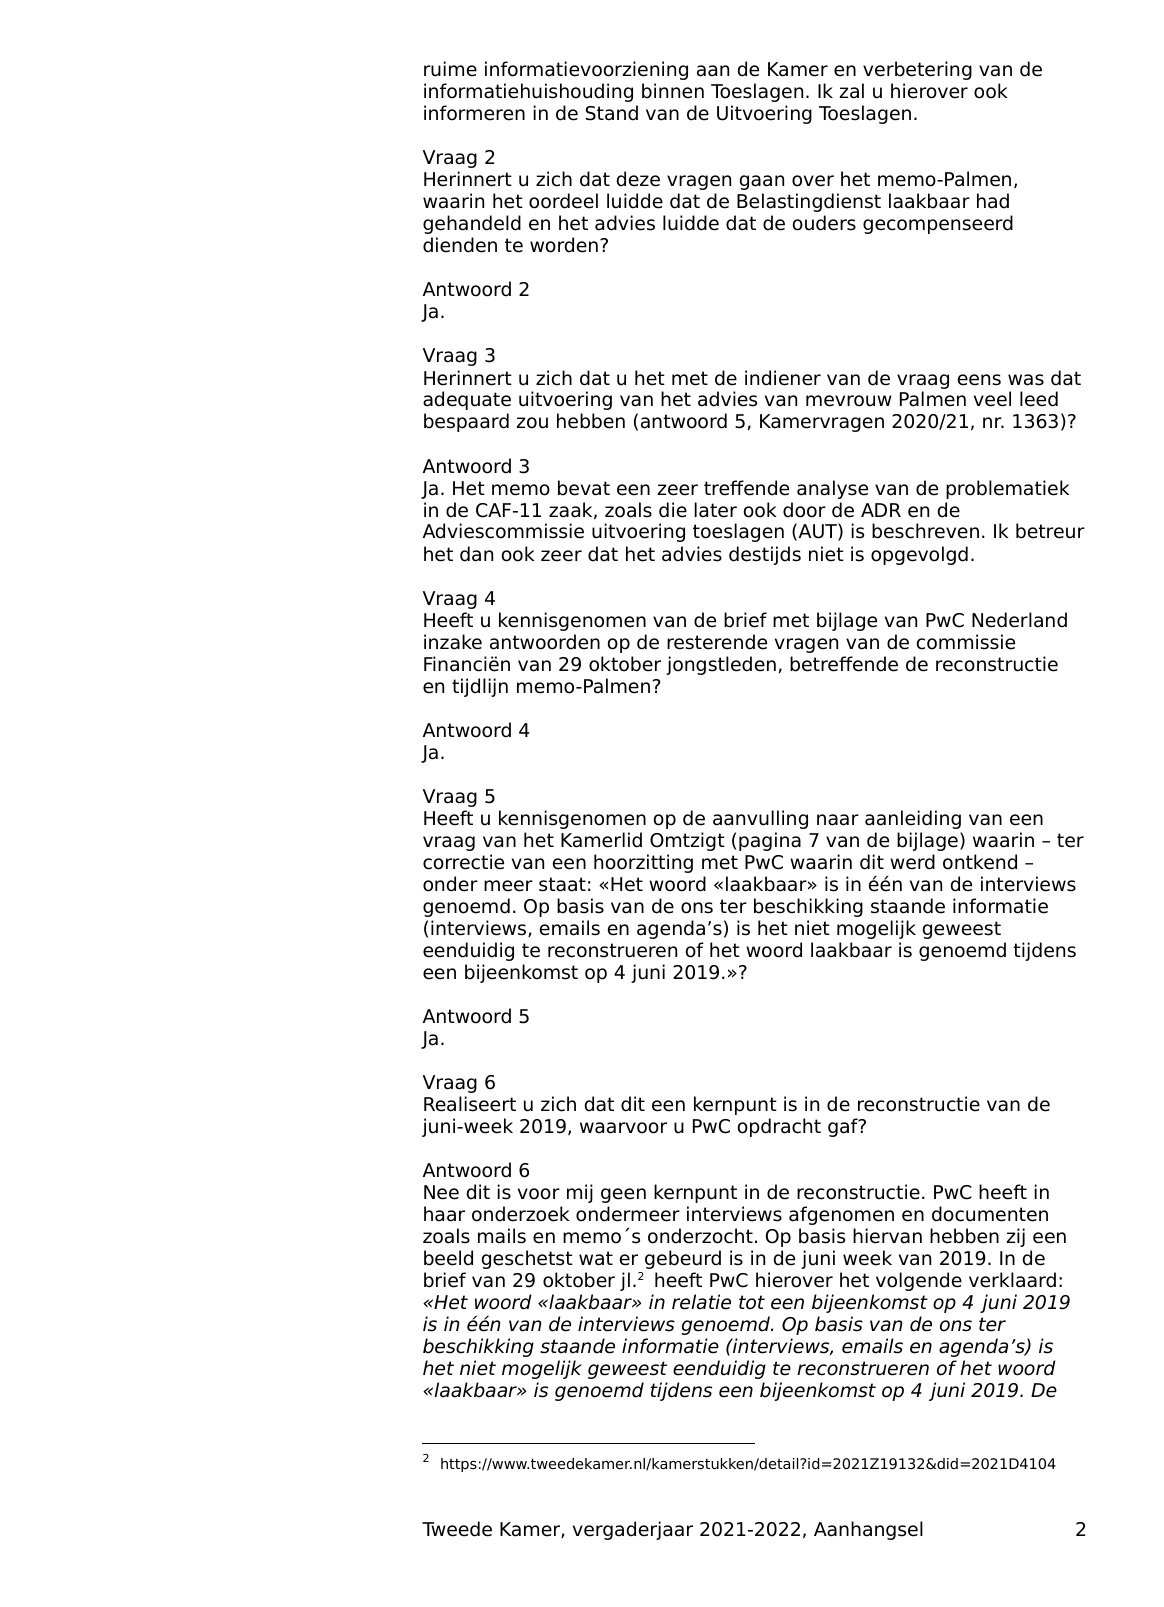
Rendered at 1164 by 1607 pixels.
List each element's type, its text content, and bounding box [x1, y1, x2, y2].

text Herinnert u zich dat u het met de indiener van de vraag eens was dat adequate uitvoering van het advies van mevrouw Palmen veel leed bespaard zou hebben (antwoord 5, Kamervragen 2020/21, nr. 1363)? [422, 367, 1087, 433]
text Nee dit is voor mij geen kernpunt in de reconstructie. PwC heeft in haar onderzoek ondermeer interviews afgenomen en documenten zoals mails en memo´s onderzocht. Op basis hiervan hebben zij een beeld geschetst wat er gebeurd is in de juni week van 2019. In de brief van 29 oktober jl. heeft PwC hierover het volgende verklaard: [422, 1182, 1087, 1292]
text Antwoord 2 [422, 279, 1087, 301]
text Ja. [422, 742, 1087, 764]
text Vraag 5 [422, 786, 1087, 808]
text Realiseert u zich dat dit een kernpunt is in de reconstructie van de juni-week 2019, waarvoor u PwC opdracht gaf? [422, 1094, 1087, 1138]
text Herinnert u zich dat deze vragen gaan over het memo-Palmen, waarin het oordeel luidde dat de Belastingdienst laakbaar had gehandeld en het advies luidde dat de ouders gecompenseerd dienden te worden? [422, 169, 1087, 257]
text Antwoord 5 [422, 1006, 1087, 1028]
text Vraag 6 [422, 1072, 1087, 1094]
text Antwoord 6 [422, 1160, 1087, 1182]
text Vraag 2 [422, 147, 1087, 169]
text Antwoord 4 [422, 720, 1087, 742]
text Heeft u kennisgenomen van de brief met bijlage van PwC Nederland inzake antwoorden op de resterende vragen van de commissie Financiën van 29 oktober jongstleden, betreffende de reconstructie en tijdlijn memo-Palmen? [422, 609, 1087, 697]
text ruime informatievoorziening aan de Kamer en verbetering van de informatiehuishouding binnen Toeslagen. Ik zal u hierover ook informeren in de Stand van de Uitvoering Toeslagen. [422, 59, 1087, 125]
text Vraag 4 [422, 588, 1087, 609]
text Vraag 3 [422, 345, 1087, 367]
text https://www.tweedekamer.nl/kamerstukken/detail?id=2021Z19132&did=2021D4104 [422, 1452, 1087, 1474]
text Ja. Het memo bevat een zeer treffende analyse van de problematiek in de CAF-11 zaak, zoals die later ook door de ADR en de Adviescommissie uitvoering toeslagen (AUT) is beschreven. Ik betreur het dan ook zeer dat het advies destijds niet is opgevolgd. [422, 477, 1087, 565]
text Antwoord 3 [422, 456, 1087, 477]
text Ja. [422, 1028, 1087, 1050]
text «Het woord «laakbaar» in relatie tot een bijeenkomst op 4 juni 2019 is in één van de interviews genoemd. Op basis van de ons ter beschikking staande informatie (interviews, emails en agenda’s) is het niet mogelijk geweest eenduidig te reconstrueren of het woord «laakbaar» is genoemd tijdens een bijeenkomst op 4 juni 2019. De [422, 1292, 1087, 1402]
text Heeft u kennisgenomen op de aanvulling naar aanleiding van een vraag van het Kamerlid Omtzigt (pagina 7 van de bijlage) waarin – ter correctie van een hoorzitting met PwC waarin dit werd ontkend – onder meer staat: «Het woord «laakbaar» is in één van de interviews genoemd. Op basis van de ons ter beschikking staande informatie (interviews, emails en agenda’s) is het niet mogelijk geweest eenduidig te reconstrueren of het woord laakbaar is genoemd tijdens een bijeenkomst op 4 juni 2019.»? [422, 808, 1087, 984]
text Ja. [422, 301, 1087, 323]
